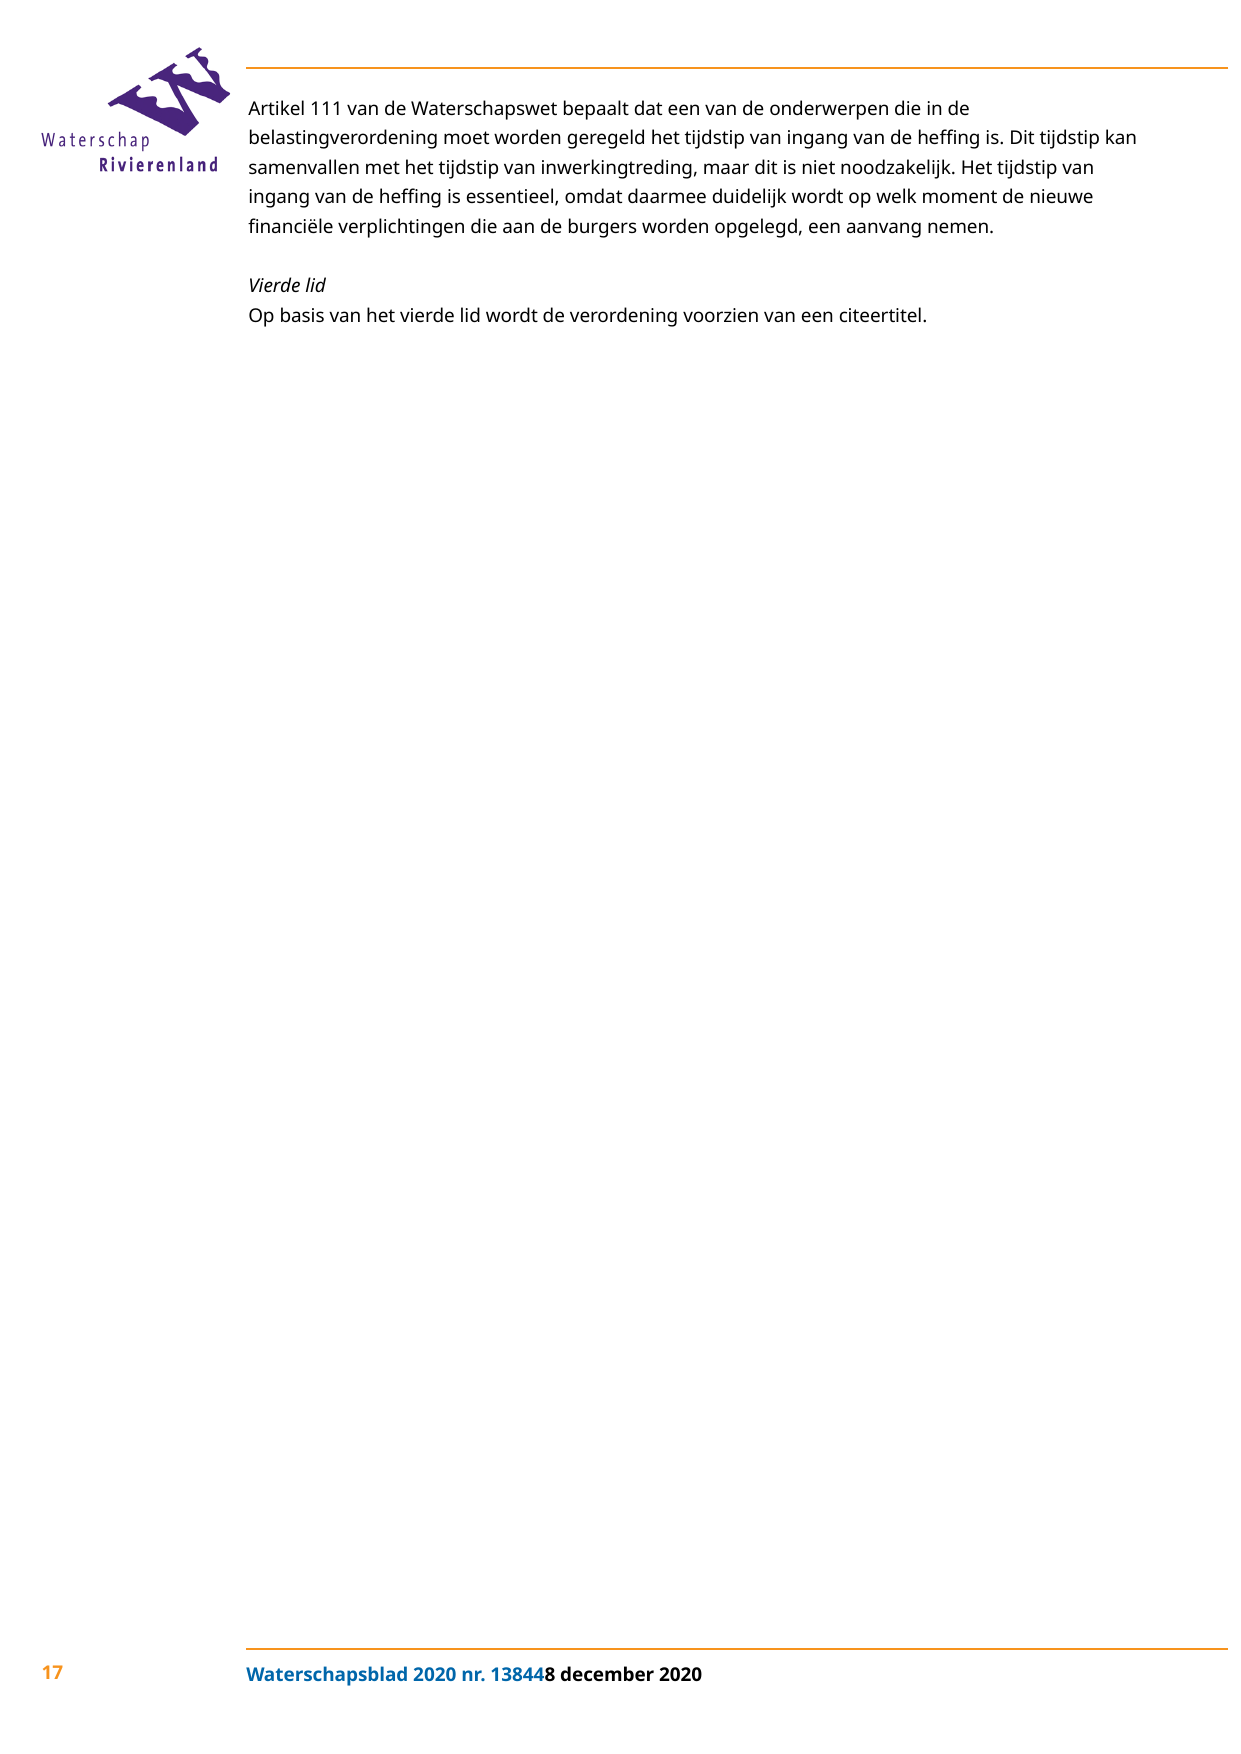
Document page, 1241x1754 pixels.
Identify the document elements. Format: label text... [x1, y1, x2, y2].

picture [41, 47, 231, 172]
text Vierde lid [248, 272, 1152, 298]
text Artikel 111 van de Waterschapswet bepaalt dat een van de onderwerpen die in de belastingverordening moet worden geregeld het tijdstip van ingang van de heffing is. Dit tijdstip kan samenvallen met het tijdstip van inwerkingtreding, maar dit is niet noodzakelijk. Het tijdstip van ingang van de heffing is essentieel, omdat daarmee duidelijk wordt op welk moment de nieuwe financiële verplichtingen die aan de burgers worden opgelegd, een aanvang nemen. [248, 95, 1152, 239]
text Op basis van het vierde lid wordt de verordening voorzien van een citeertitel. [248, 302, 1152, 328]
